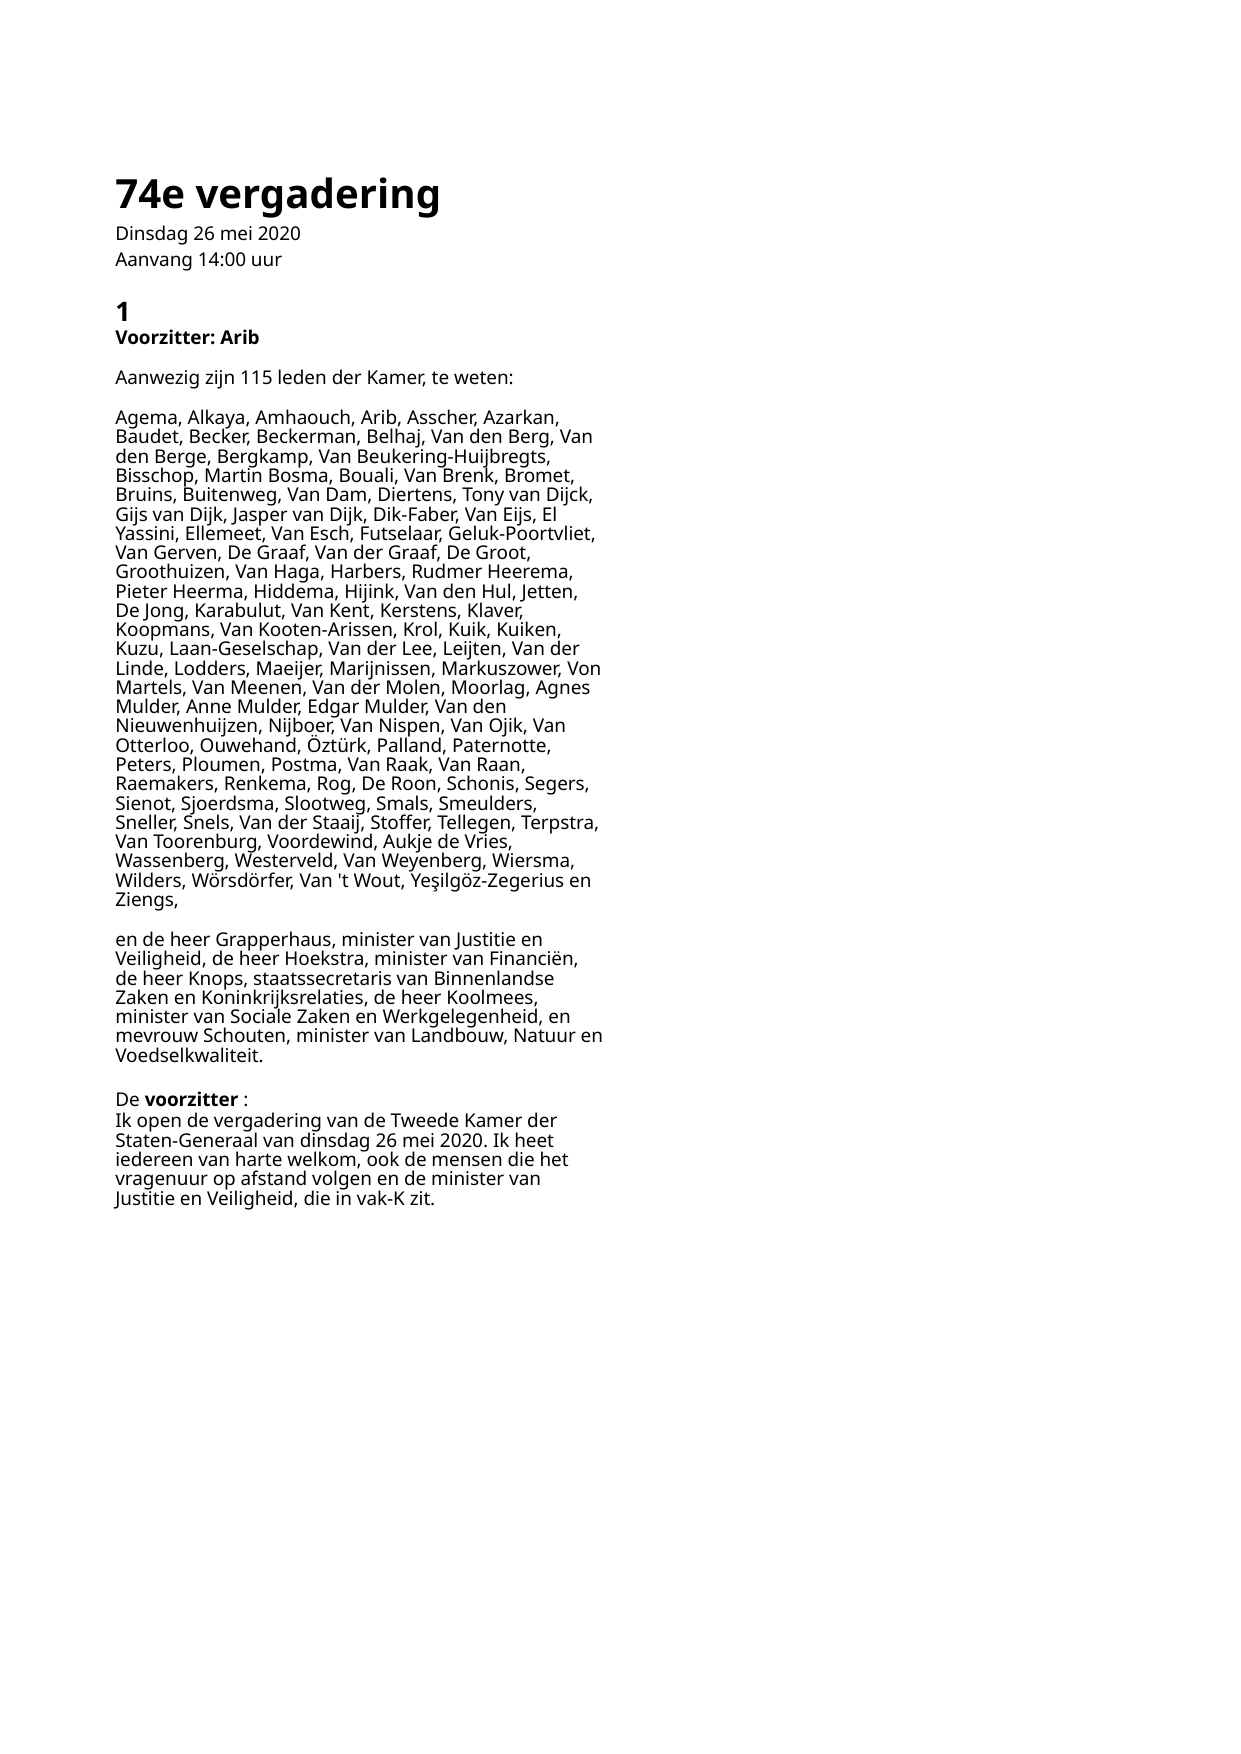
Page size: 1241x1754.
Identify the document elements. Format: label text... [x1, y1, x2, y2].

text Dinsdag 26 mei 2020 [115, 220, 605, 246]
text en de heer Grapperhaus, minister van Justitie en Veiligheid, de heer Hoekstra, minister van Financiën, de heer Knops, staatssecretaris van Binnenlandse Zaken en Koninkrijksrelaties, de heer Koolmees, minister van Sociale Zaken en Werkgelegenheid, en mevrouw Schouten, minister van Landbouw, Natuur en Voedselkwaliteit. [115, 931, 605, 1066]
text 74e vergadering [115, 165, 605, 220]
text Voorzitter: Arib [115, 329, 605, 348]
text 1 [115, 292, 605, 329]
text Ik open de vergadering van de Tweede Kamer der Staten-Generaal van dinsdag 26 mei 2020. Ik heet iedereen van harte welkom, ook de mensen die het vragenuur op afstand volgen en de minister van Justitie en Veiligheid, die in vak-K zit. [115, 1112, 605, 1209]
text Agema, Alkaya, Amhaouch, Arib, Asscher, Azarkan, Baudet, Becker, Beckerman, Belhaj, Van den Berg, Van den Berge, Bergkamp, Van Beukering-Huijbregts, Bisschop, Martin Bosma, Bouali, Van Brenk, Bromet, Bruins, Buitenweg, Van Dam, Diertens, Tony van Dijck, Gijs van Dijk, Jasper van Dijk, Dik-Faber, Van Eijs, El Yassini, Ellemeet, Van Esch, Futselaar, Geluk-Poortvliet, Van Gerven, De Graaf, Van der Graaf, De Groot, Groothuizen, Van Haga, Harbers, Rudmer Heerema, Pieter Heerma, Hiddema, Hijink, Van den Hul, Jetten, De Jong, Karabulut, Van Kent, Kerstens, Klaver, Koopmans, Van Kooten-Arissen, Krol, Kuik, Kuiken, Kuzu, Laan-Geselschap, Van der Lee, Leijten, Van der Linde, Lodders, Maeijer, Marijnissen, Markuszower, Von Martels, Van Meenen, Van der Molen, Moorlag, Agnes Mulder, Anne Mulder, Edgar Mulder, Van den Nieuwenhuijzen, Nijboer, Van Nispen, Van Ojik, Van Otterloo, Ouwehand, Öztürk, Palland, Paternotte, Peters, Ploumen, Postma, Van Raak, Van Raan, Raemakers, Renkema, Rog, De Roon, Schonis, Segers, Sienot, Sjoerdsma, Slootweg, Smals, Smeulders, Sneller, Snels, Van der Staaij, Stoffer, Tellegen, Terpstra, Van Toorenburg, Voordewind, Aukje de Vries, Wassenberg, Westerveld, Van Weyenberg, Wiersma, Wilders, Wörsdörfer, Van 't Wout, Yeşilgöz-Zegerius en Ziengs, [115, 409, 605, 910]
text Aanwezig zijn 115 leden der Kamer, te weten: [115, 369, 605, 388]
text De voorzitter : [115, 1087, 605, 1112]
text Aanvang 14:00 uur [115, 246, 605, 272]
